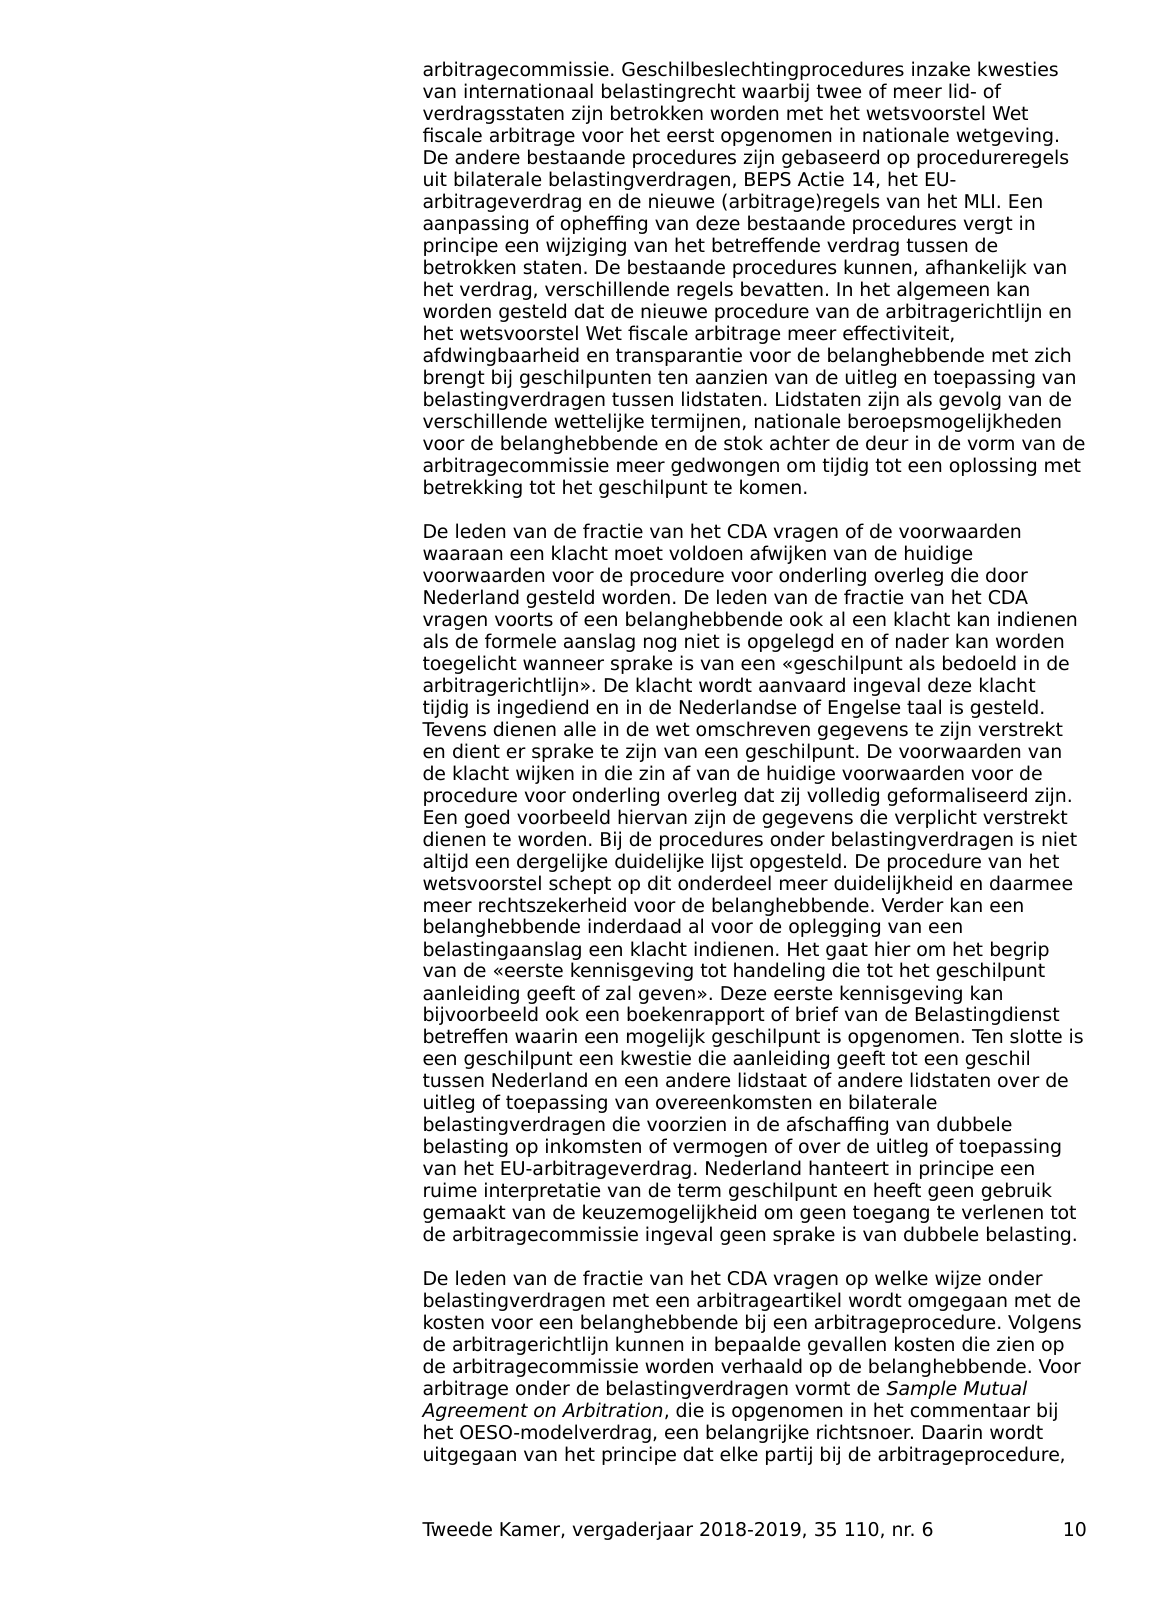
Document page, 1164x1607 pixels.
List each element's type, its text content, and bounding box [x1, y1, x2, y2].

text arbitragecommissie. Geschilbeslechtingprocedures inzake kwesties van internationaal belastingrecht waarbij twee of meer lid- of verdragsstaten zijn betrokken worden met het wetsvoorstel Wet fiscale arbitrage voor het eerst opgenomen in nationale wetgeving. De andere bestaande procedures zijn gebaseerd op procedureregels uit bilaterale belastingverdragen, BEPS Actie 14, het EU-arbitrageverdrag en de nieuwe (arbitrage)regels van het MLI. Een aanpassing of opheffing van deze bestaande procedures vergt in principe een wijziging van het betreffende verdrag tussen de betrokken staten. De bestaande procedures kunnen, afhankelijk van het verdrag, verschillende regels bevatten. In het algemeen kan worden gesteld dat de nieuwe procedure van de arbitragerichtlijn en het wetsvoorstel Wet fiscale arbitrage meer effectiviteit, afdwingbaarheid en transparantie voor de belanghebbende met zich brengt bij geschilpunten ten aanzien van de uitleg en toepassing van belastingverdragen tussen lidstaten. Lidstaten zijn als gevolg van de verschillende wettelijke termijnen, nationale beroepsmogelijkheden voor de belanghebbende en de stok achter de deur in de vorm van de arbitragecommissie meer gedwongen om tijdig tot een oplossing met betrekking tot het geschilpunt te komen. [422, 59, 1087, 499]
text De leden van de fractie van het CDA vragen op welke wijze onder belastingverdragen met een arbitrageartikel wordt omgegaan met de kosten voor een belanghebbende bij een arbitrageprocedure. Volgens de arbitragerichtlijn kunnen in bepaalde gevallen kosten die zien op de arbitragecommissie worden verhaald op de belanghebbende. Voor arbitrage onder de belastingverdragen vormt de Sample Mutual Agreement on Arbitration, die is opgenomen in het commentaar bij het OESO-modelverdrag, een belangrijke richtsnoer. Daarin wordt uitgegaan van het principe dat elke partij bij de arbitrageprocedure, [422, 1268, 1087, 1466]
text De leden van de fractie van het CDA vragen of de voorwaarden waaraan een klacht moet voldoen afwijken van de huidige voorwaarden voor de procedure voor onderling overleg die door Nederland gesteld worden. De leden van de fractie van het CDA vragen voorts of een belanghebbende ook al een klacht kan indienen als de formele aanslag nog niet is opgelegd en of nader kan worden toegelicht wanneer sprake is van een «geschilpunt als bedoeld in de arbitragerichtlijn». De klacht wordt aanvaard ingeval deze klacht tijdig is ingediend en in de Nederlandse of Engelse taal is gesteld. Tevens dienen alle in de wet omschreven gegevens te zijn verstrekt en dient er sprake te zijn van een geschilpunt. De voorwaarden van de klacht wijken in die zin af van de huidige voorwaarden voor de procedure voor onderling overleg dat zij volledig geformaliseerd zijn. Een goed voorbeeld hiervan zijn de gegevens die verplicht verstrekt dienen te worden. Bij de procedures onder belastingverdragen is niet altijd een dergelijke duidelijke lijst opgesteld. De procedure van het wetsvoorstel schept op dit onderdeel meer duidelijkheid en daarmee meer rechtszekerheid voor de belanghebbende. Verder kan een belanghebbende inderdaad al voor de oplegging van een belastingaanslag een klacht indienen. Het gaat hier om het begrip van de «eerste kennisgeving tot handeling die tot het geschilpunt aanleiding geeft of zal geven». Deze eerste kennisgeving kan bijvoorbeeld ook een boekenrapport of brief van de Belastingdienst betreffen waarin een mogelijk geschilpunt is opgenomen. Ten slotte is een geschilpunt een kwestie die aanleiding geeft tot een geschil tussen Nederland en een andere lidstaat of andere lidstaten over de uitleg of toepassing van overeenkomsten en bilaterale belastingverdragen die voorzien in de afschaffing van dubbele belasting op inkomsten of vermogen of over de uitleg of toepassing van het EU-arbitrageverdrag. Nederland hanteert in principe een ruime interpretatie van de term geschilpunt en heeft geen gebruik gemaakt van de keuzemogelijkheid om geen toegang te verlenen tot de arbitragecommissie ingeval geen sprake is van dubbele belasting. [422, 521, 1087, 1246]
